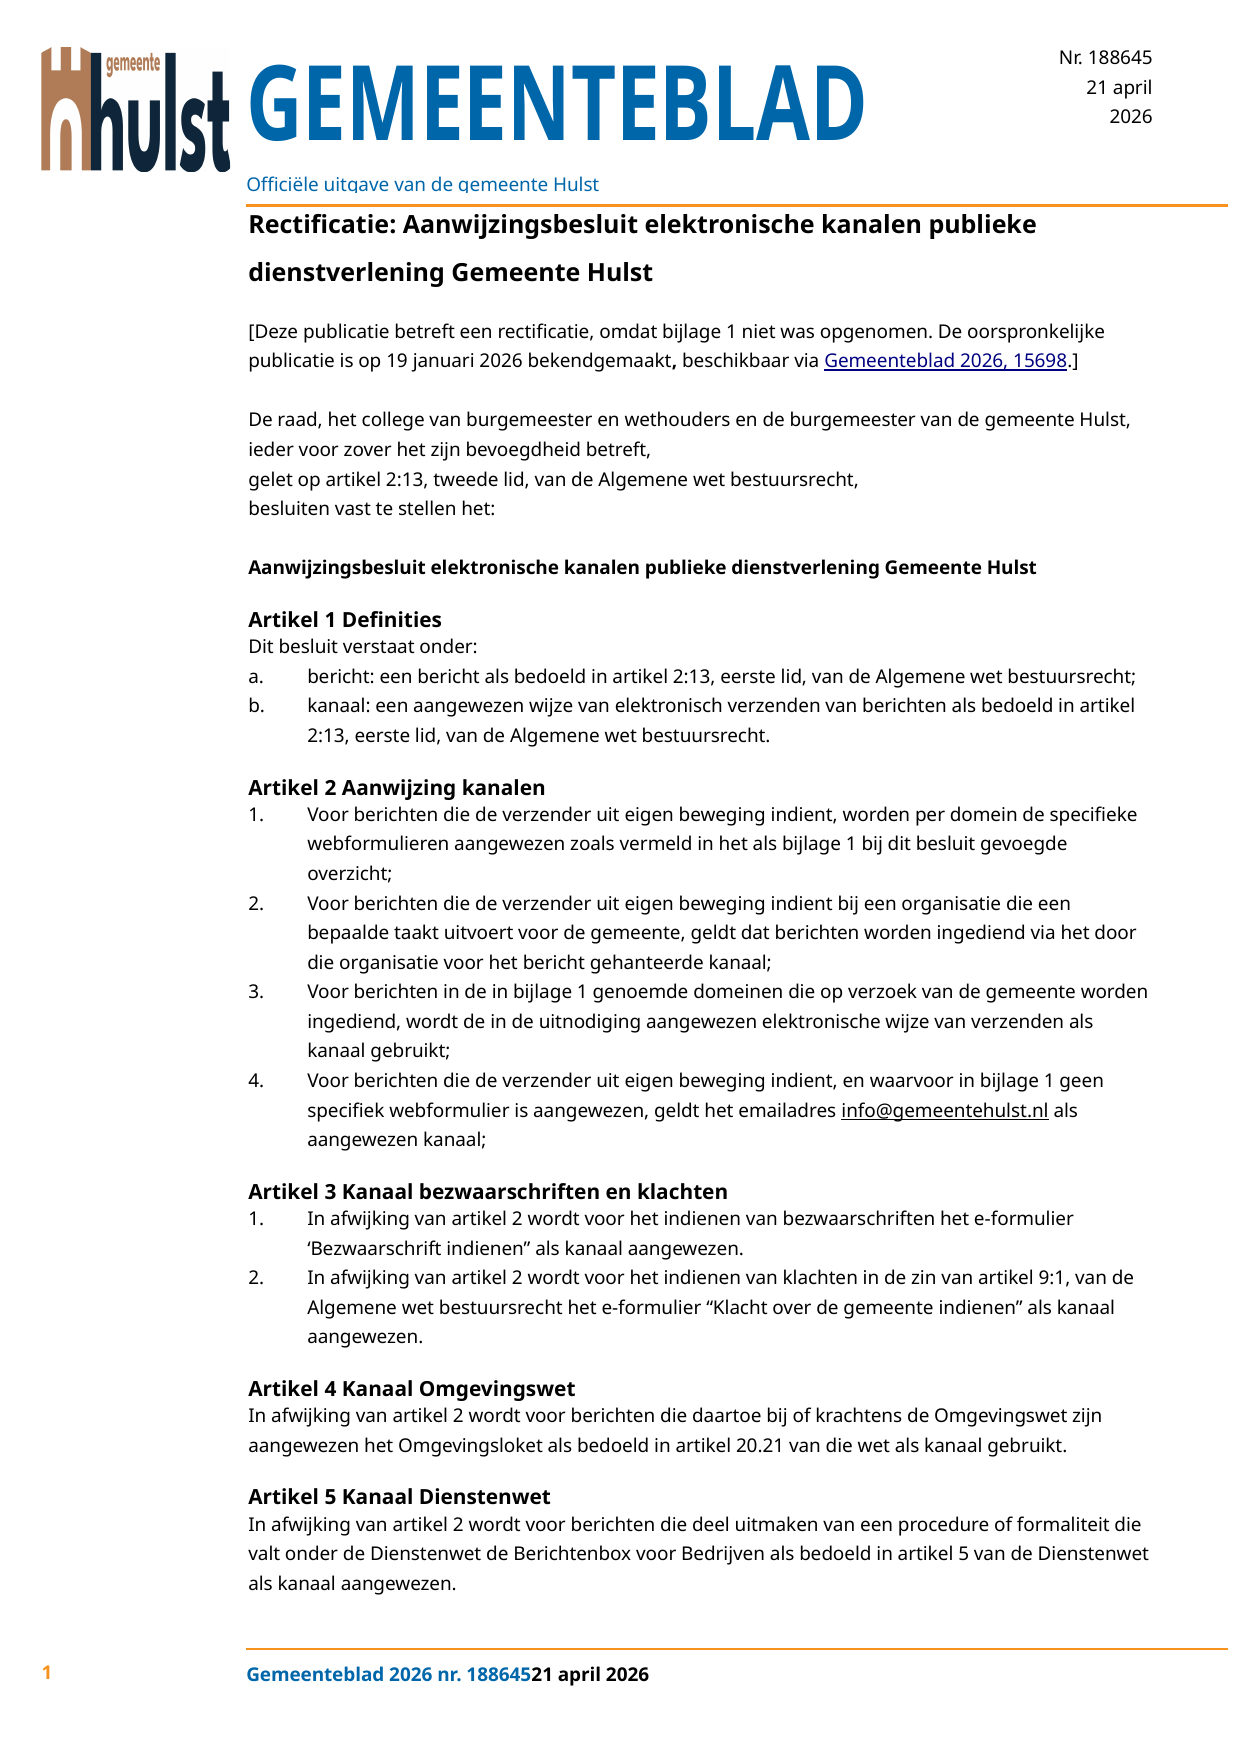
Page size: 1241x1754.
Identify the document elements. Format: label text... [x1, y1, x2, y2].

list kanaal: een aangewezen wijze van elektronisch verzenden van berichten als bedoeld in artikel 2:13, eerste lid, van de Algemene wet bestuursrecht. [248, 693, 1152, 748]
list In afwijking van artikel 2 wordt voor het indienen van bezwaarschriften het e-formulier ‘Bezwaarschrift indienen” als kanaal aangewezen. [248, 1205, 1152, 1261]
picture [41, 47, 231, 172]
text Artikel 5 Kanaal Dienstenwet [248, 1482, 1152, 1511]
text Rectificatie: Aanwijzingsbesluit elektronische kanalen publieke dienstverlening Gemeente Hulst [248, 207, 1152, 288]
list Voor berichten die de verzender uit eigen beweging indient, en waarvoor in bijlage 1 geen specifiek webformulier is aangewezen, geldt het emailadres info@gemeentehulst.nl als aangewezen kanaal; [248, 1067, 1152, 1152]
text Aanwijzingsbesluit elektronische kanalen publieke dienstverlening Gemeente Hulst [248, 554, 1152, 580]
list Voor berichten in de in bijlage 1 genoemde domeinen die op verzoek van de gemeente worden ingediend, wordt de in de uitnodiging aangewezen elektronische wijze van verzenden als kanaal gebruikt; [248, 978, 1152, 1063]
text Artikel 2 Aanwijzing kanalen [248, 773, 1152, 801]
list In afwijking van artikel 2 wordt voor het indienen van klachten in de zin van artikel 9:1, van de Algemene wet bestuursrecht het e-formulier “Klacht over de gemeente indienen” als kanaal aangewezen. [248, 1264, 1152, 1349]
text ieder voor zover het zijn bevoegdheid betreft, [248, 436, 1152, 462]
text Artikel 1 Definities [248, 605, 1152, 633]
text In afwijking van artikel 2 wordt voor berichten die deel uitmaken van een procedure of formaliteit die valt onder de Dienstenwet de Berichtenbox voor Bedrijven als bedoeld in artikel 5 van de Dienstenwet als kanaal aangewezen. [248, 1511, 1152, 1596]
text In afwijking van artikel 2 wordt voor berichten die daartoe bij of krachtens de Omgevingswet zijn aangewezen het Omgevingsloket als bedoeld in artikel 20.21 van die wet als kanaal gebruikt. [248, 1402, 1152, 1458]
text Artikel 3 Kanaal bezwaarschriften en klachten [248, 1177, 1152, 1205]
text De raad, het college van burgemeester en wethouders en de burgemeester van de gemeente Hulst, [248, 407, 1152, 432]
list Voor berichten die de verzender uit eigen beweging indient, worden per domein de specifieke webformulieren aangewezen zoals vermeld in het als bijlage 1 bij dit besluit gevoegde overzicht; [248, 801, 1152, 886]
text Dit besluit verstaat onder: [248, 633, 1152, 659]
text gelet op artikel 2:13, tweede lid, van de Algemene wet bestuursrecht, [248, 466, 1152, 492]
list Voor berichten die de verzender uit eigen beweging indient bij een organisatie die een bepaalde taakt uitvoert voor de gemeente, geldt dat berichten worden ingediend via het door die organisatie voor het bericht gehanteerde kanaal; [248, 890, 1152, 975]
text besluiten vast te stellen het: [248, 495, 1152, 521]
text Artikel 4 Kanaal Omgevingswet [248, 1374, 1152, 1402]
list bericht: een bericht als bedoeld in artikel 2:13, eerste lid, van de Algemene wet bestuursrecht; [248, 663, 1152, 689]
text [Deze publicatie betreft een rectificatie, omdat bijlage 1 niet was opgenomen. De oorspronkelijke publicatie is op 19 januari 2026 bekendgemaakt, beschikbaar via Gemeenteblad 2026, 15698.] [248, 318, 1152, 373]
